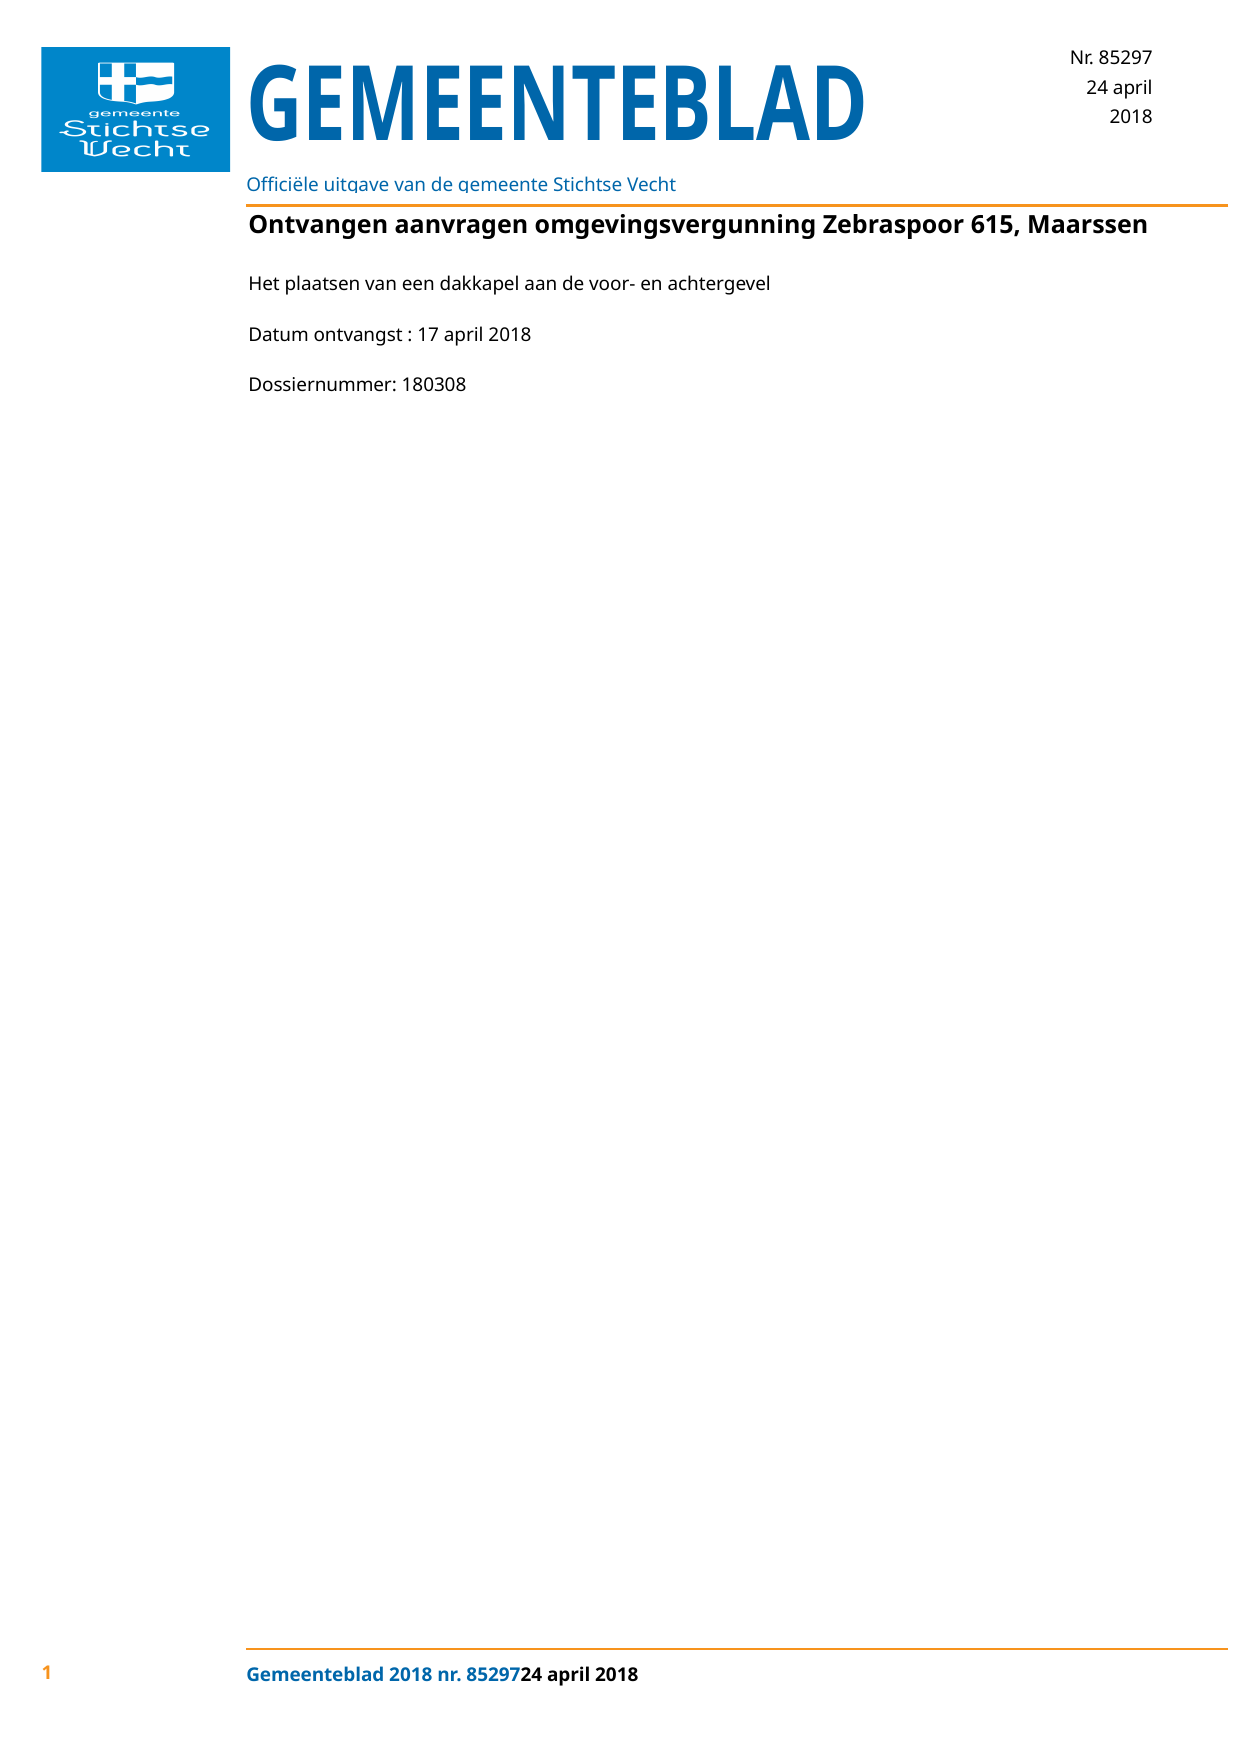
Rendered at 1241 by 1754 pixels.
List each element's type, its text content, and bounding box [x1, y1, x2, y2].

text Ontvangen aanvragen omgevingsvergunning Zebraspoor 615, Maarssen [248, 207, 1152, 241]
text Datum ontvangst : 17 april 2018 [248, 321, 1152, 346]
text Dossiernummer: 180308 [248, 371, 1152, 397]
picture [137, 63, 174, 103]
text Het plaatsen van een dakkapel aan de voor- en achtergevel [248, 270, 1152, 296]
picture [99, 63, 135, 101]
